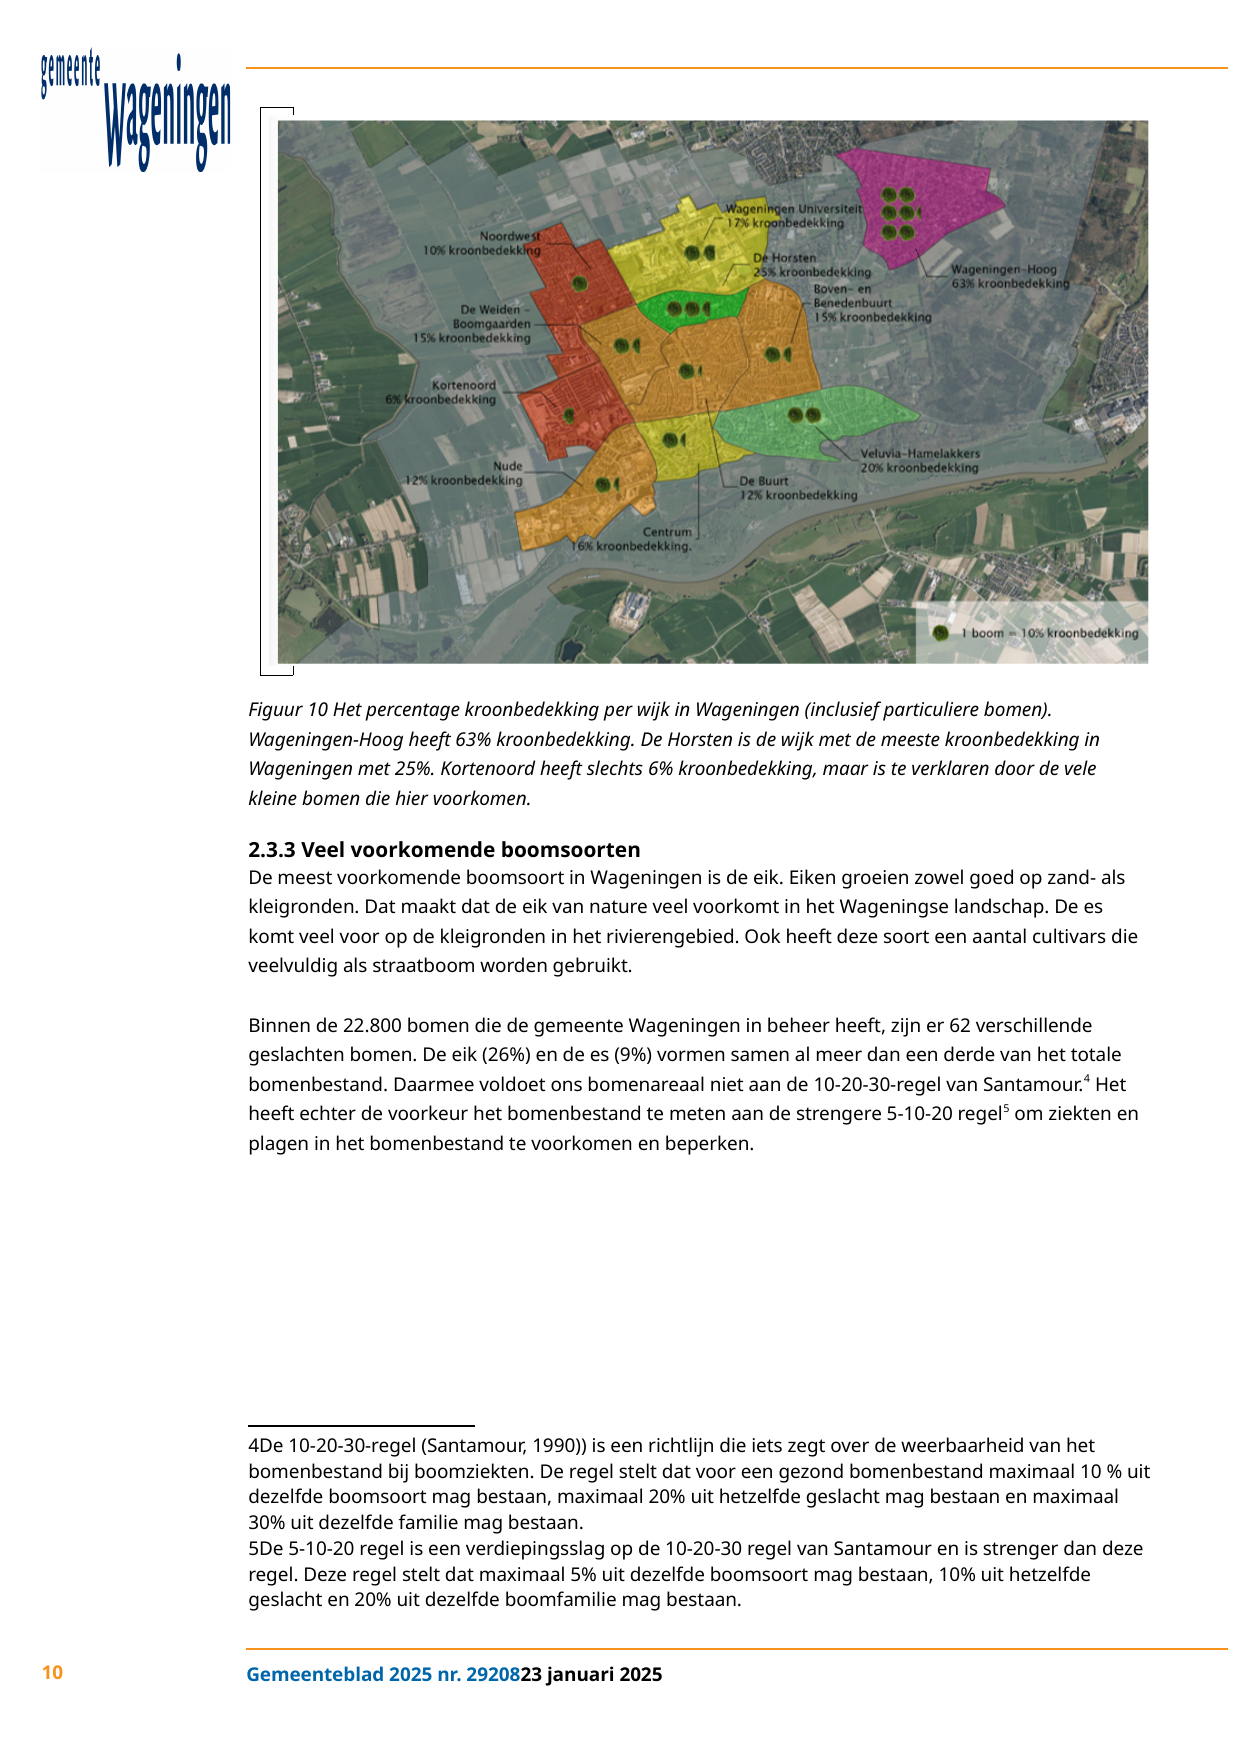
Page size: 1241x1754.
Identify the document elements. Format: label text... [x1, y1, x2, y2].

text Figuur 10 Het percentage kroonbedekking per wijk in Wageningen (inclusief particuliere bomen). Wageningen-Hoog heeft 63% kroonbedekking. De Horsten is de wijk met de meeste kroonbedekking in Wageningen met 25%. Kortenoord heeft slechts 6% kroonbedekking, maar is te verklaren door de vele kleine bomen die hier voorkomen. [248, 696, 1152, 811]
text De meest voorkomende boomsoort in Wageningen is de eik. Eiken groeien zowel goed op zand- als kleigronden. Dat maakt dat de eik van nature veel voorkomt in het Wageningse landschap. De es komt veel voor op de kleigronden in het rivierengebied. Ook heeft deze soort een aantal cultivars die veelvuldig als straatboom worden gebruikt. [248, 864, 1152, 978]
text De 10-20-30-regel (Santamour, 1990)) is een richtlijn die iets zegt over de weerbaarheid van het bomenbestand bij boomziekten. De regel stelt dat voor een gezond bomenbestand maximaal 10 % uit dezelfde boomsoort mag bestaan, maximaal 20% uit hetzelfde geslacht mag bestaan en maximaal 30% uit dezelfde familie mag bestaan. [248, 1432, 1152, 1535]
picture [268, 115, 1155, 666]
text 2.3.3 Veel voorkomende boomsoorten [248, 836, 1152, 864]
picture [41, 47, 231, 172]
text Binnen de 22.800 bomen die de gemeente Wageningen in beheer heeft, zijn er 62 verschillende geslachten bomen. De eik (26%) en de es (9%) vormen samen al meer dan een derde van het totale bomenbestand. Daarmee voldoet ons bomenareaal niet aan de 10-20-30-regel van Santamour. Het heeft echter de voorkeur het bomenbestand te meten aan de strengere 5-10-20 regel om ziekten en plagen in het bomenbestand te voorkomen en beperken. [248, 1012, 1152, 1156]
text De 5-10-20 regel is een verdiepingsslag op de 10-20-30 regel van Santamour en is strenger dan deze regel. Deze regel stelt dat maximaal 5% uit dezelfde boomsoort mag bestaan, 10% uit hetzelfde geslacht en 20% uit dezelfde boomfamilie mag bestaan. [248, 1535, 1152, 1612]
